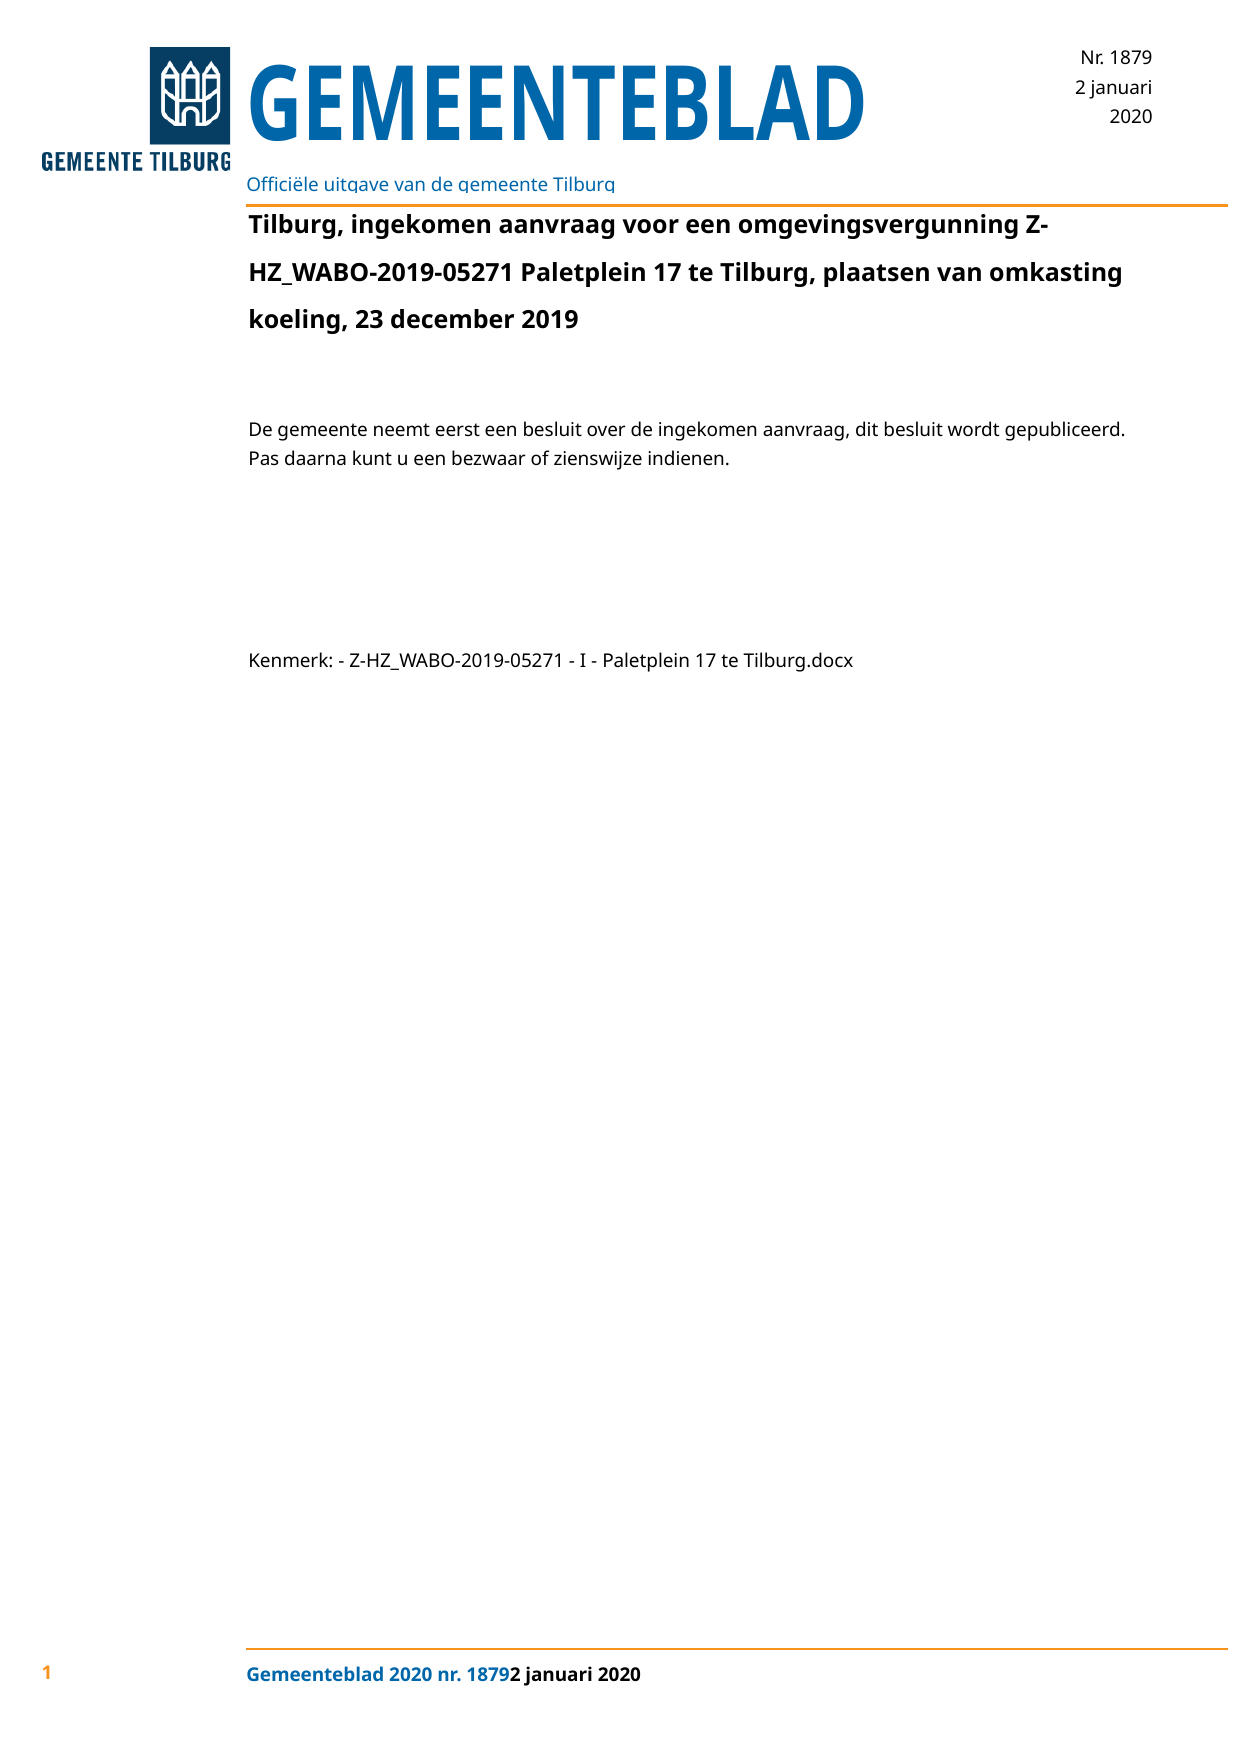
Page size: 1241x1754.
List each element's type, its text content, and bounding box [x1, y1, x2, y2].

text Tilburg, ingekomen aanvraag voor een omgevingsvergunning Z-HZ_WABO-2019-05271 Paletplein 17 te Tilburg, plaatsen van omkasting koeling, 23 december 2019 [248, 207, 1152, 336]
text Kenmerk: - Z-HZ_WABO-2019-05271 - I - Paletplein 17 te Tilburg.docx [248, 647, 1152, 673]
text De gemeente neemt eerst een besluit over de ingekomen aanvraag, dit besluit wordt gepubliceerd. Pas daarna kunt u een bezwaar of zienswijze indienen. [248, 416, 1152, 471]
picture [41, 47, 231, 172]
